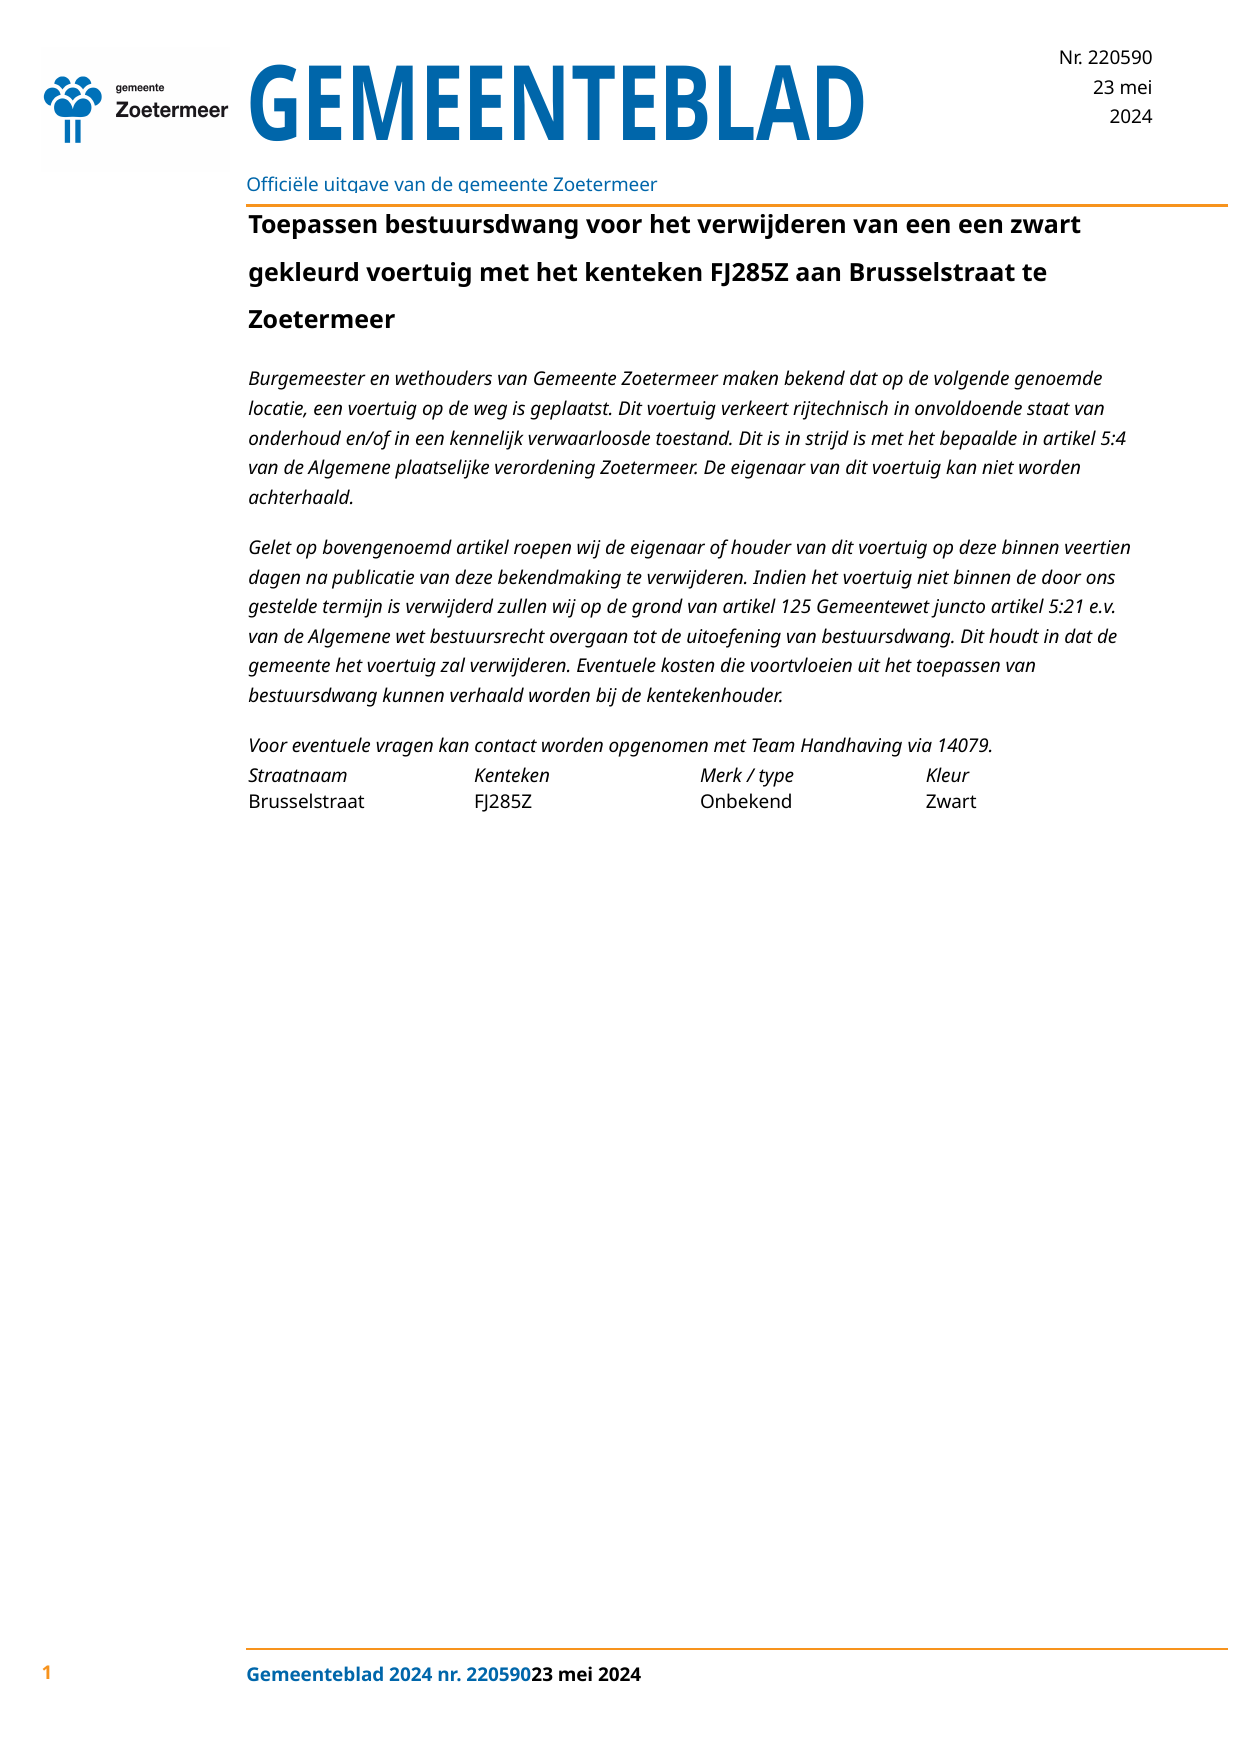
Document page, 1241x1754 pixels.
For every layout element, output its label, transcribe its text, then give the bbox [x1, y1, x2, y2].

table_header Kleur [926, 762, 1152, 788]
table_header Kenteken [474, 762, 700, 788]
text Burgemeester en wethouders van Gemeente Zoetermeer maken bekend dat op de volgende genoemde locatie, een voertuig op de weg is geplaatst. Dit voertuig verkeert rijtechnisch in onvoldoende staat van onderhoud en/of in een kennelijk verwaarloosde toestand. Dit is in strijd is met het bepaalde in artikel 5:4 van de Algemene plaatselijke verordening Zoetermeer. De eigenaar van dit voertuig kan niet worden achterhaald. [248, 366, 1152, 509]
table_header Merk / type [700, 762, 926, 788]
table_cell FJ285Z [474, 788, 700, 814]
picture [41, 47, 231, 172]
text Voor eventuele vragen kan contact worden opgenomen met Team Handhaving via 14079. [248, 733, 1152, 758]
table_cell Zwart [926, 788, 1152, 814]
table_header Straatnaam [248, 762, 474, 788]
table_cell Brusselstraat [248, 788, 474, 814]
table_cell Onbekend [700, 788, 926, 814]
text Gelet op bovengenoemd artikel roepen wij de eigenaar of houder van dit voertuig op deze binnen veertien dagen na publicatie van deze bekendmaking te verwijderen. Indien het voertuig niet binnen de door ons gestelde termijn is verwijderd zullen wij op de grond van artikel 125 Gemeentewet juncto artikel 5:21 e.v. van de Algemene wet bestuursrecht overgaan tot de uitoefening van bestuursdwang. Dit houdt in dat de gemeente het voertuig zal verwijderen. Eventuele kosten die voortvloeien uit het toepassen van bestuursdwang kunnen verhaald worden bij de kentekenhouder. [248, 534, 1152, 708]
text Toepassen bestuursdwang voor het verwijderen van een een zwart gekleurd voertuig met het kenteken FJ285Z aan Brusselstraat te Zoetermeer [248, 207, 1152, 336]
